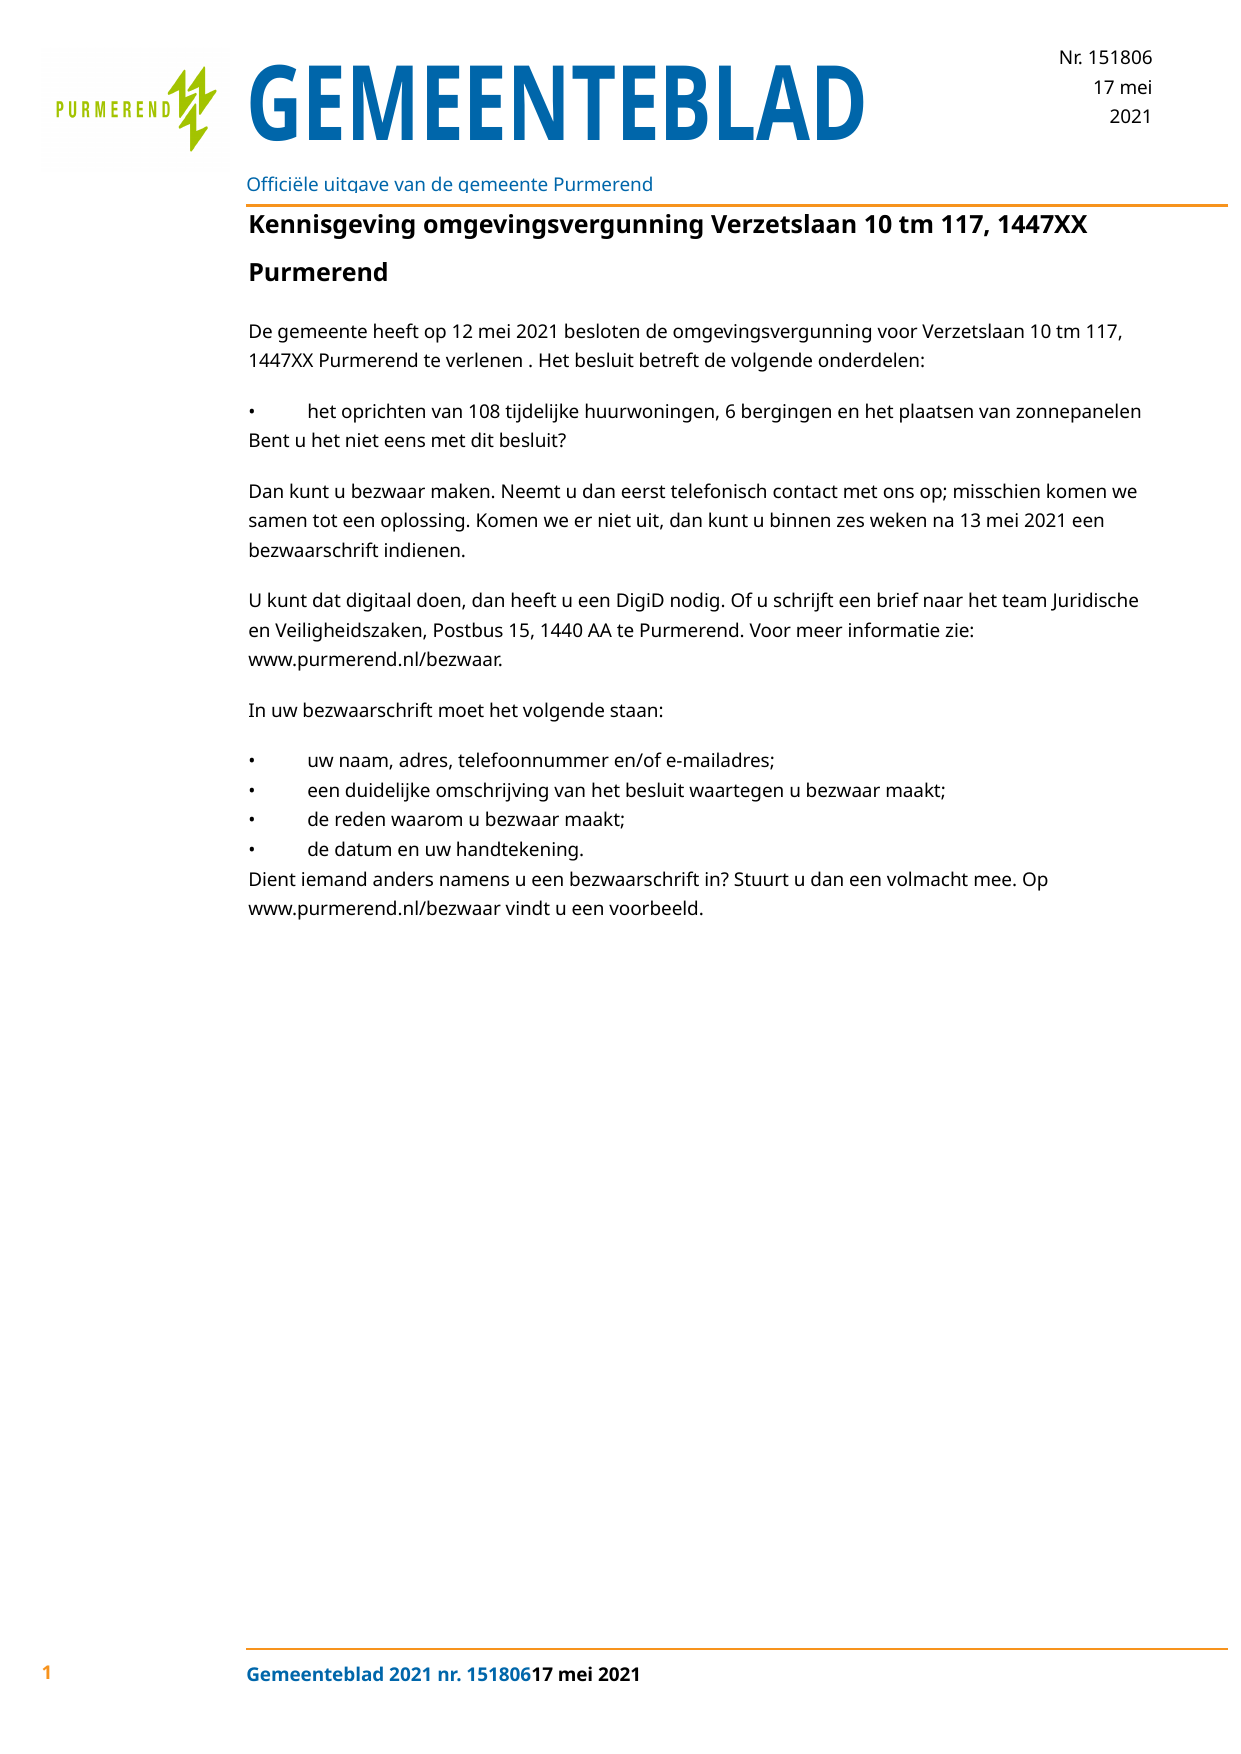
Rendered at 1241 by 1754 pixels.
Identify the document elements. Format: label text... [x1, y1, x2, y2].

text Dan kunt u bezwaar maken. Neemt u dan eerst telefonisch contact met ons op; misschien komen we samen tot een oplossing. Komen we er niet uit, dan kunt u binnen zes weken na 13 mei 2021 een bezwaarschrift indienen. [248, 478, 1152, 563]
list een duidelijke omschrijving van het besluit waartegen u bezwaar maakt; [248, 777, 1152, 803]
text Dient iemand anders namens u een bezwaarschrift in? Stuurt u dan een volmacht mee. Op www.purmerend.nl/bezwaar vindt u een voorbeeld. [248, 866, 1152, 921]
text Kennisgeving omgevingsvergunning Verzetslaan 10 tm 117, 1447XX Purmerend [248, 207, 1152, 288]
picture [41, 47, 231, 172]
text U kunt dat digitaal doen, dan heeft u een DigiD nodig. Of u schrijft een brief naar het team Juridische en Veiligheidszaken, Postbus 15, 1440 AA te Purmerend. Voor meer informatie zie: www.purmerend.nl/bezwaar. [248, 587, 1152, 672]
text Bent u het niet eens met dit besluit? [248, 427, 1152, 453]
list de reden waarom u bezwaar maakt; [248, 807, 1152, 832]
list de datum en uw handtekening. [248, 836, 1152, 862]
list uw naam, adres, telefoonnummer en/of e-mailadres; [248, 747, 1152, 773]
text De gemeente heeft op 12 mei 2021 besloten de omgevingsvergunning voor Verzetslaan 10 tm 117, 1447XX Purmerend te verlenen . Het besluit betreft de volgende onderdelen: [248, 318, 1152, 373]
list het oprichten van 108 tijdelijke huurwoningen, 6 bergingen en het plaatsen van zonnepanelen [248, 398, 1152, 424]
text In uw bezwaarschrift moet het volgende staan: [248, 697, 1152, 723]
